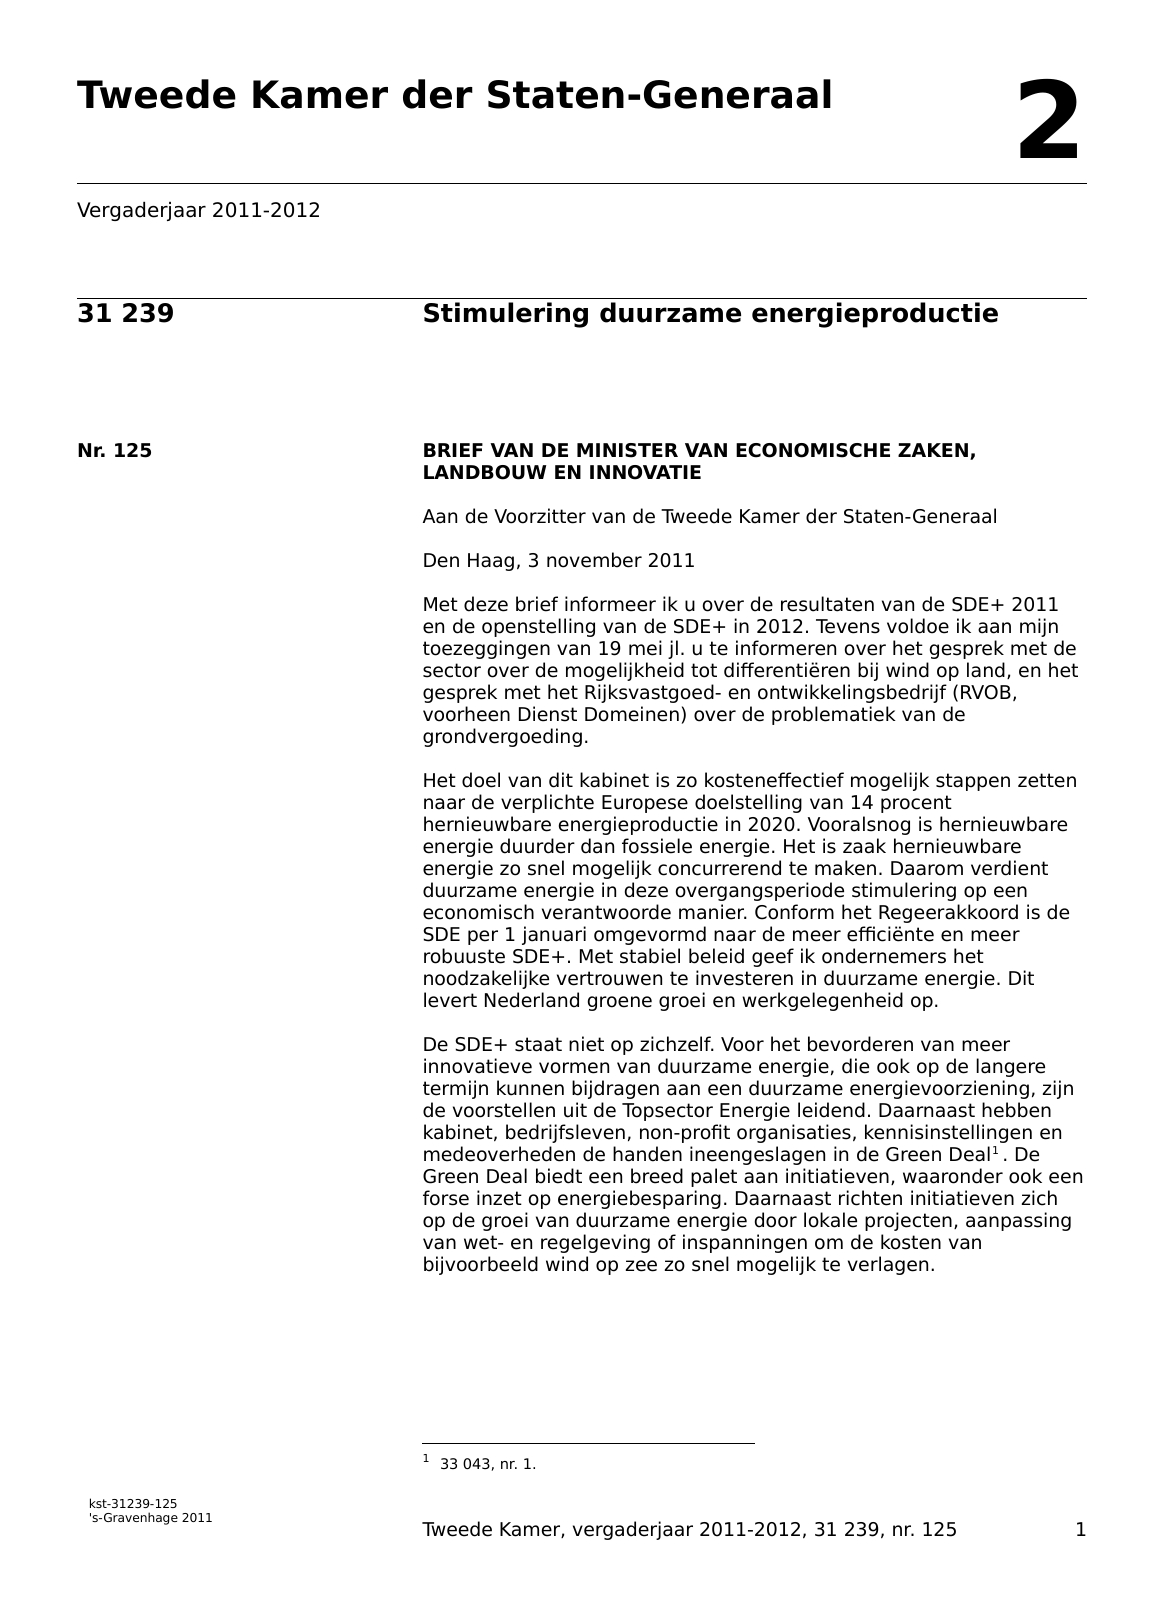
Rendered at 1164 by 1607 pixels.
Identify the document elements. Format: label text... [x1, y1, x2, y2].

subtitle 31 239 Stimulering duurzame energieproductie [77, 299, 1087, 329]
subtitle Nr. 125 BRIEF VAN DE MINISTER VAN ECONOMISCHE ZAKEN, LANDBOUW EN INNOVATIE [77, 440, 1087, 484]
text Aan de Voorzitter van de Tweede Kamer der Staten-Generaal [422, 506, 1087, 528]
text Den Haag, 3 november 2011 [422, 550, 1087, 572]
text De SDE+ staat niet op zichzelf. Voor het bevorderen van meer innovatieve vormen van duurzame energie, die ook op de langere termijn kunnen bijdragen aan een duurzame energievoorziening, zijn de voorstellen uit de Topsector Energie leidend. Daarnaast hebben kabinet, bedrijfsleven, non-profit organisaties, kennisinstellingen en medeoverheden de handen ineengeslagen in de Green Deal. De Green Deal biedt een breed palet aan initiatieven, waaronder ook een forse inzet op energiebesparing. Daarnaast richten initiatieven zich op de groei van duurzame energie door lokale projecten, aanpassing van wet- en regelgeving of inspanningen om de kosten van bijvoorbeeld wind op zee zo snel mogelijk te verlagen. [422, 1034, 1087, 1276]
text kst-31239-125 [88, 1497, 323, 1511]
text Met deze brief informeer ik u over de resultaten van de SDE+ 2011 en de openstelling van de SDE+ in 2012. Tevens voldoe ik aan mijn toezeggingen van 19 mei jl. u te informeren over het gesprek met de sector over de mogelijkheid tot differentiëren bij wind op land, en het gesprek met het Rijksvastgoed- en ontwikkelingsbedrijf (RVOB, voorheen Dienst Domeinen) over de problematiek van de grondvergoeding. [422, 594, 1087, 748]
table_cell Vergaderjaar 2011-2012 [77, 184, 1087, 298]
table_header Tweede Kamer der Staten-Generaal [77, 59, 886, 183]
table_header 2 [886, 59, 1087, 183]
text Het doel van dit kabinet is zo kosteneffectief mogelijk stappen zetten naar de verplichte Europese doelstelling van 14 procent hernieuwbare energieproductie in 2020. Vooralsnog is hernieuwbare energie duurder dan fossiele energie. Het is zaak hernieuwbare energie zo snel mogelijk concurrerend te maken. Daarom verdient duurzame energie in deze overgangsperiode stimulering op een economisch verantwoorde manier. Conform het Regeerakkoord is de SDE per 1 januari omgevormd naar de meer efficiënte en meer robuuste SDE+. Met stabiel beleid geef ik ondernemers het noodzakelijke vertrouwen te investeren in duurzame energie. Dit levert Nederland groene groei en werkgelegenheid op. [422, 770, 1087, 1012]
text 33 043, nr. 1. [422, 1452, 1087, 1474]
text 's-Gravenhage 2011 [88, 1511, 323, 1525]
